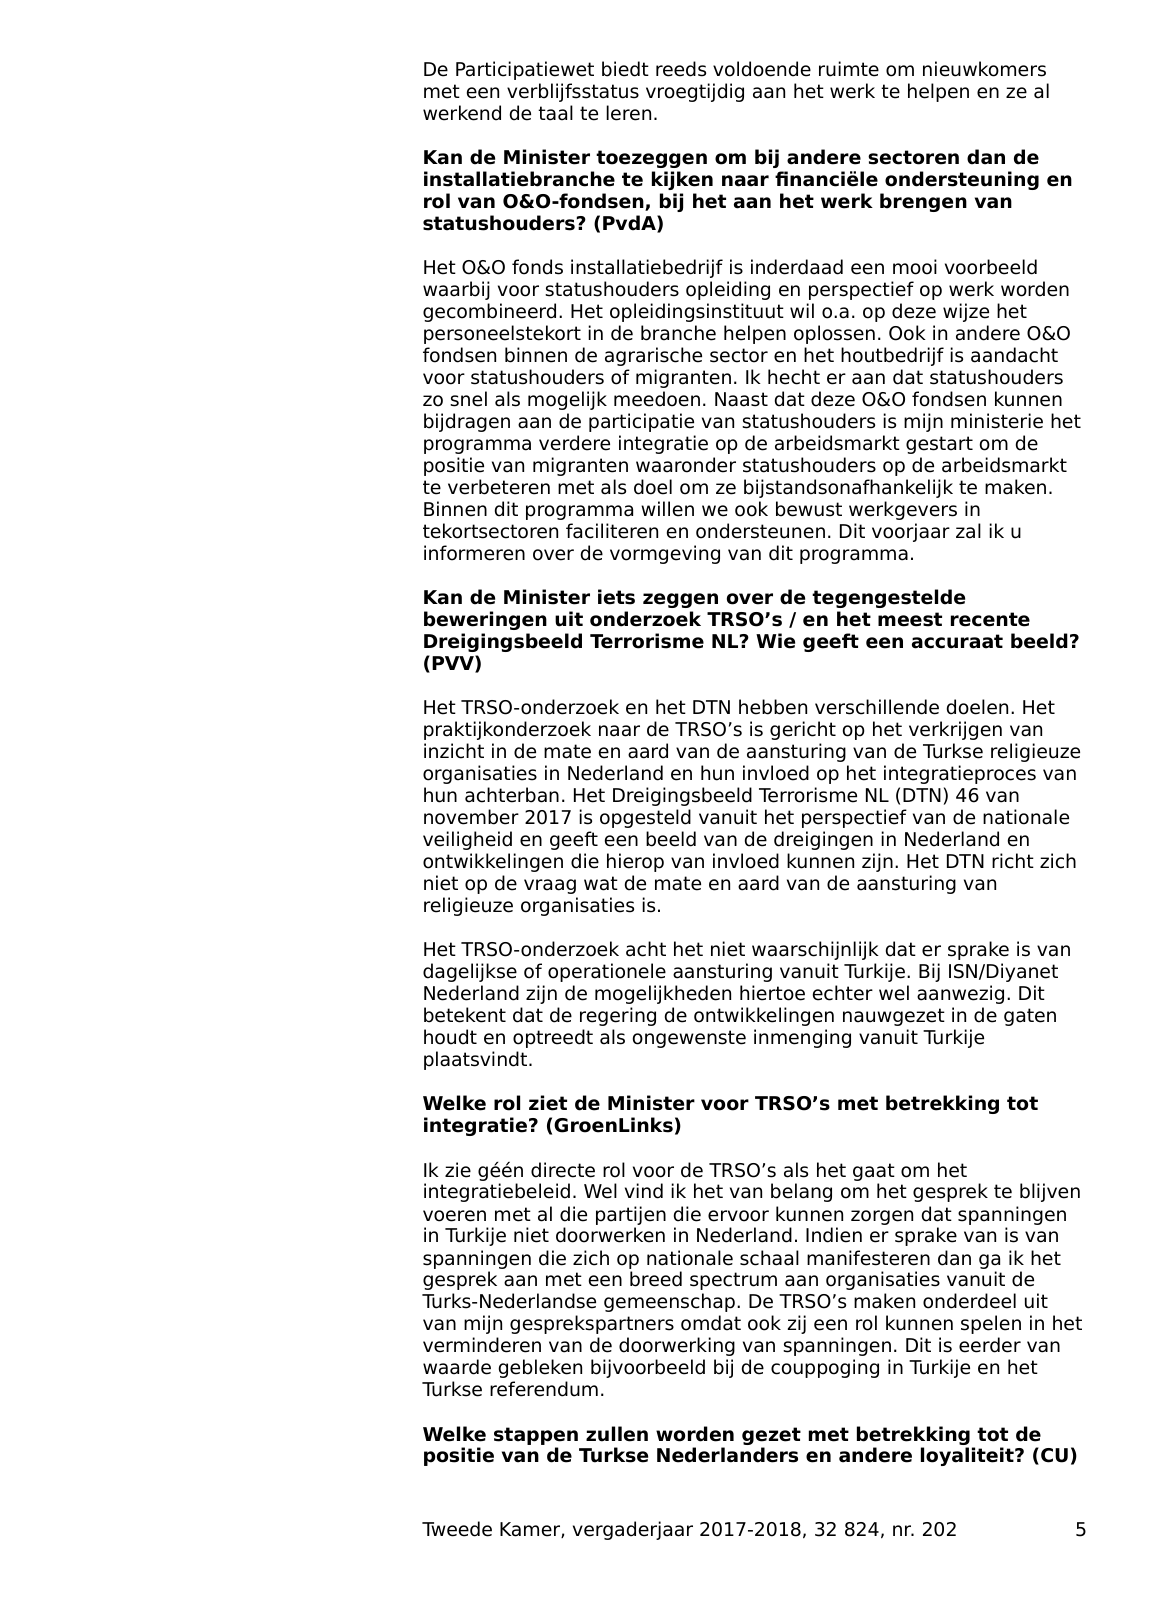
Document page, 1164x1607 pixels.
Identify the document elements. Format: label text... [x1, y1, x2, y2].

text De Participatiewet biedt reeds voldoende ruimte om nieuwkomers met een verblijfsstatus vroegtijdig aan het werk te helpen en ze al werkend de taal te leren. [422, 59, 1087, 125]
text Kan de Minister iets zeggen over de tegengestelde beweringen uit onderzoek TRSO’s / en het meest recente Dreigingsbeeld Terrorisme NL? Wie geeft een accuraat beeld? (PVV) [422, 587, 1087, 675]
text Kan de Minister toezeggen om bij andere sectoren dan de installatiebranche te kijken naar financiële ondersteuning en rol van O&O-fondsen, bij het aan het werk brengen van statushouders? (PvdA) [422, 147, 1087, 235]
text Welke rol ziet de Minister voor TRSO’s met betrekking tot integratie? (GroenLinks) [422, 1093, 1087, 1137]
text Het TRSO-onderzoek en het DTN hebben verschillende doelen. Het praktijkonderzoek naar de TRSO’s is gericht op het verkrijgen van inzicht in de mate en aard van de aansturing van de Turkse religieuze organisaties in Nederland en hun invloed op het integratieproces van hun achterban. Het Dreigingsbeeld Terrorisme NL (DTN) 46 van november 2017 is opgesteld vanuit het perspectief van de nationale veiligheid en geeft een beeld van de dreigingen in Nederland en ontwikkelingen die hierop van invloed kunnen zijn. Het DTN richt zich niet op de vraag wat de mate en aard van de aansturing van religieuze organisaties is. [422, 697, 1087, 917]
text Het TRSO-onderzoek acht het niet waarschijnlijk dat er sprake is van dagelijkse of operationele aansturing vanuit Turkije. Bij ISN/Diyanet Nederland zijn de mogelijkheden hiertoe echter wel aanwezig. Dit betekent dat de regering de ontwikkelingen nauwgezet in de gaten houdt en optreedt als ongewenste inmenging vanuit Turkije plaatsvindt. [422, 939, 1087, 1071]
text Ik zie géén directe rol voor de TRSO’s als het gaat om het integratiebeleid. Wel vind ik het van belang om het gesprek te blijven voeren met al die partijen die ervoor kunnen zorgen dat spanningen in Turkije niet doorwerken in Nederland. Indien er sprake van is van spanningen die zich op nationale schaal manifesteren dan ga ik het gesprek aan met een breed spectrum aan organisaties vanuit de Turks-Nederlandse gemeenschap. De TRSO’s maken onderdeel uit van mijn gesprekspartners omdat ook zij een rol kunnen spelen in het verminderen van de doorwerking van spanningen. Dit is eerder van waarde gebleken bijvoorbeeld bij de couppoging in Turkije en het Turkse referendum. [422, 1159, 1087, 1401]
text Welke stappen zullen worden gezet met betrekking tot de positie van de Turkse Nederlanders en andere loyaliteit? (CU) [422, 1423, 1087, 1467]
text Het O&O fonds installatiebedrijf is inderdaad een mooi voorbeeld waarbij voor statushouders opleiding en perspectief op werk worden gecombineerd. Het opleidingsinstituut wil o.a. op deze wijze het personeelstekort in de branche helpen oplossen. Ook in andere O&O fondsen binnen de agrarische sector en het houtbedrijf is aandacht voor statushouders of migranten. Ik hecht er aan dat statushouders zo snel als mogelijk meedoen. Naast dat deze O&O fondsen kunnen bijdragen aan de participatie van statushouders is mijn ministerie het programma verdere integratie op de arbeidsmarkt gestart om de positie van migranten waaronder statushouders op de arbeidsmarkt te verbeteren met als doel om ze bijstandsonafhankelijk te maken. Binnen dit programma willen we ook bewust werkgevers in tekortsectoren faciliteren en ondersteunen. Dit voorjaar zal ik u informeren over de vormgeving van dit programma. [422, 257, 1087, 565]
